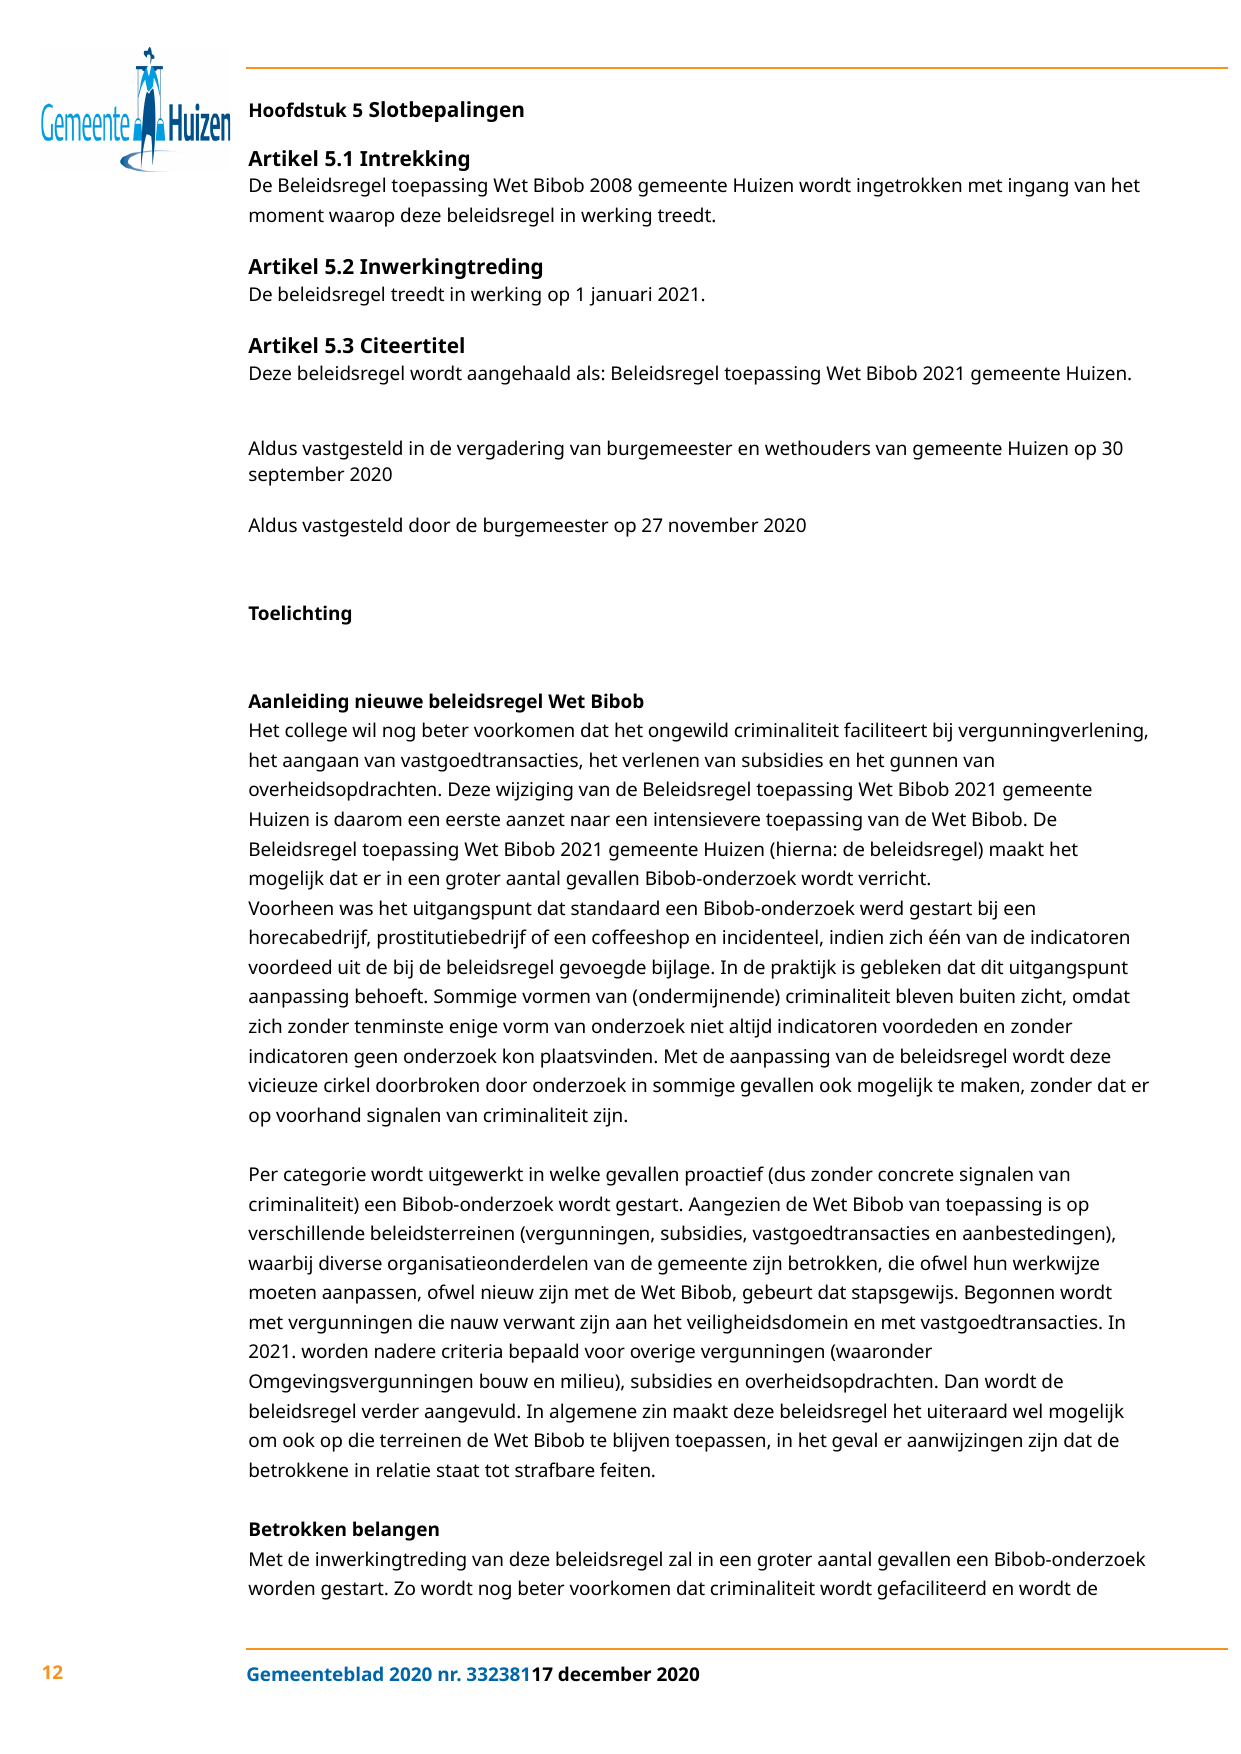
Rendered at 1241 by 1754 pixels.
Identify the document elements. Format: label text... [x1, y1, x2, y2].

text De beleidsregel treedt in werking op 1 januari 2021. [248, 281, 1152, 307]
text Per categorie wordt uitgewerkt in welke gevallen proactief (dus zonder concrete signalen van criminaliteit) een Bibob-onderzoek wordt gestart. Aangezien de Wet Bibob van toepassing is op verschillende beleidsterreinen (vergunningen, subsidies, vastgoedtransacties en aanbestedingen), waarbij diverse organisatieonderdelen van de gemeente zijn betrokken, die ofwel hun werkwijze moeten aanpassen, ofwel nieuw zijn met de Wet Bibob, gebeurt dat stapsgewijs. Begonnen wordt met vergunningen die nauw verwant zijn aan het veiligheidsdomein en met vastgoedtransacties. In 2021. worden nadere criteria bepaald voor overige vergunningen (waaronder Omgevingsvergunningen bouw en milieu), subsidies en overheidsopdrachten. Dan wordt de beleidsregel verder aangevuld. In algemene zin maakt deze beleidsregel het uiteraard wel mogelijk om ook op die terreinen de Wet Bibob te blijven toepassen, in het geval er aanwijzingen zijn dat de betrokkene in relatie staat tot strafbare feiten. [248, 1161, 1152, 1483]
text Deze beleidsregel wordt aangehaald als: Beleidsregel toepassing Wet Bibob 2021 gemeente Huizen. [248, 360, 1152, 386]
text De Beleidsregel toepassing Wet Bibob 2008 gemeente Huizen wordt ingetrokken met ingang van het moment waarop deze beleidsregel in werking treedt. [248, 172, 1152, 228]
text Voorheen was het uitgangspunt dat standaard een Bibob-onderzoek werd gestart bij een horecabedrijf, prostitutiebedrijf of een coffeeshop en incidenteel, indien zich één van de indicatoren voordeed uit de bij de beleidsregel gevoegde bijlage. In de praktijk is gebleken dat dit uitgangspunt aanpassing behoeft. Sommige vormen van (ondermijnende) criminaliteit bleven buiten zicht, omdat zich zonder tenminste enige vorm van onderzoek niet altijd indicatoren voordeden en zonder indicatoren geen onderzoek kon plaatsvinden. Met de aanpassing van de beleidsregel wordt deze vicieuze cirkel doorbroken door onderzoek in sommige gevallen ook mogelijk te maken, zonder dat er op voorhand signalen van criminaliteit zijn. [248, 895, 1152, 1128]
text Artikel 5.1 Intrekking [248, 144, 1152, 172]
text Toelichting [248, 589, 1152, 629]
text Betrokken belangen [248, 1516, 1152, 1542]
text Artikel 5.2 Inwerkingtreding [248, 252, 1152, 281]
text Aanleiding nieuwe beleidsregel Wet Bibob [248, 688, 1152, 713]
text Hoofdstuk 5 Slotbepalingen [248, 95, 1152, 123]
text Aldus vastgesteld in de vergadering van burgemeester en wethouders van gemeente Huizen op 30 september 2020 [248, 435, 1152, 486]
picture [41, 47, 231, 172]
text Aldus vastgesteld door de burgemeester op 27 november 2020 [248, 512, 1152, 538]
text Met de inwerkingtreding van deze beleidsregel zal in een groter aantal gevallen een Bibob-onderzoek worden gestart. Zo wordt nog beter voorkomen dat criminaliteit wordt gefaciliteerd en wordt de [248, 1546, 1152, 1601]
text Het college wil nog beter voorkomen dat het ongewild criminaliteit faciliteert bij vergunningverlening, het aangaan van vastgoedtransacties, het verlenen van subsidies en het gunnen van overheidsopdrachten. Deze wijziging van de Beleidsregel toepassing Wet Bibob 2021 gemeente Huizen is daarom een eerste aanzet naar een intensievere toepassing van de Wet Bibob. De Beleidsregel toepassing Wet Bibob 2021 gemeente Huizen (hierna: de beleidsregel) maakt het mogelijk dat er in een groter aantal gevallen Bibob-onderzoek wordt verricht. [248, 717, 1152, 891]
text Artikel 5.3 Citeertitel [248, 331, 1152, 360]
